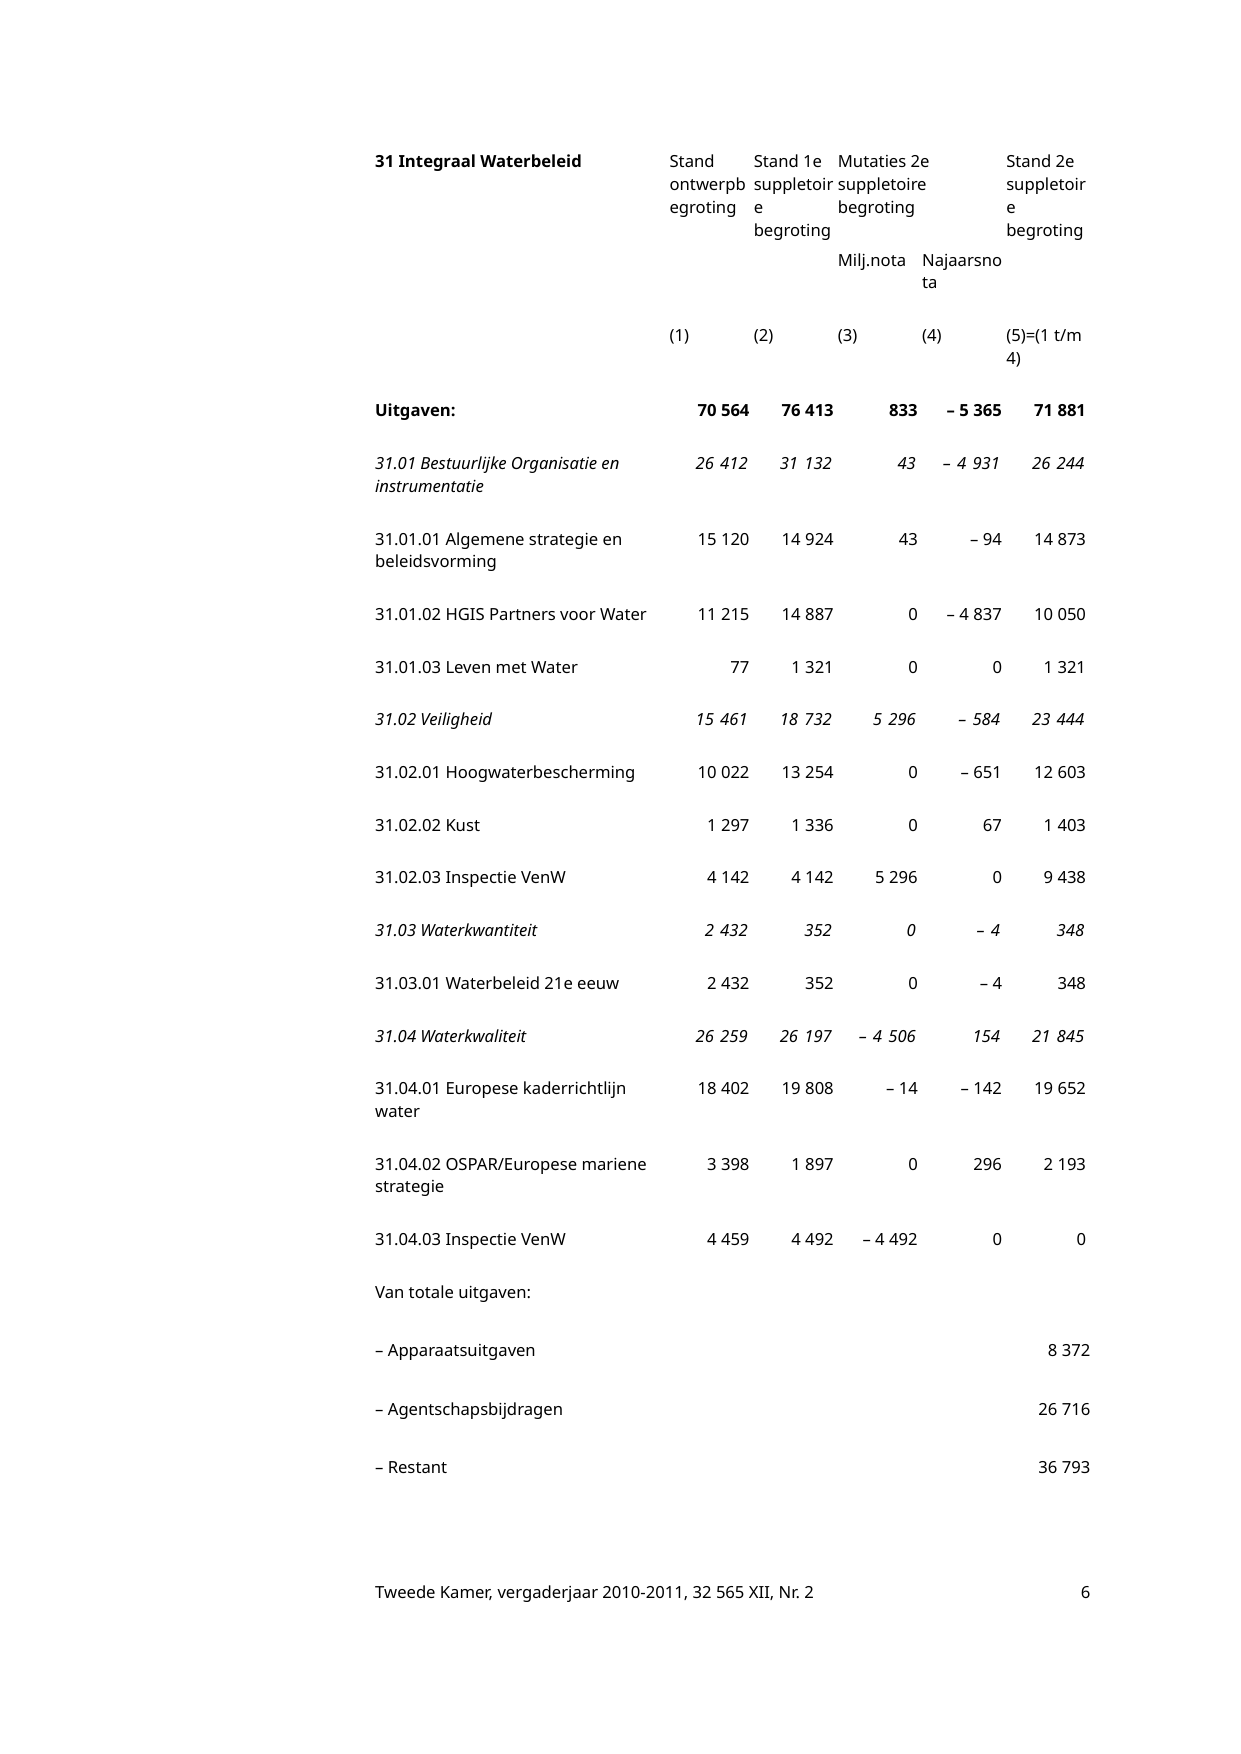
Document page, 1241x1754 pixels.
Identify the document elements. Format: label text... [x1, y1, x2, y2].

table_cell (2) [754, 324, 838, 399]
table_cell 31.01.02 HGIS Partners voor Water [375, 603, 669, 655]
table_cell 18 402 [669, 1077, 753, 1152]
table_cell 5 296 [838, 866, 922, 919]
table_cell 3 398 [669, 1152, 753, 1228]
table_cell 348 [1006, 919, 1090, 971]
table_cell – 651 [922, 761, 1006, 813]
table_cell – 4 837 [922, 603, 1006, 655]
table_cell 18 732 [754, 708, 838, 761]
table_cell 2 432 [669, 919, 753, 971]
table_cell [922, 1456, 1006, 1514]
table_header Mutaties 2e suppletoire begroting [838, 150, 1006, 248]
table_cell 348 [1006, 971, 1090, 1024]
table_cell Van totale uitgaven: [375, 1280, 669, 1339]
table_cell 31.01.01 Algemene strategie en beleidsvorming [375, 527, 669, 602]
table_cell 31.04.03 Inspectie VenW [375, 1228, 669, 1280]
table_cell 0 [922, 1228, 1006, 1280]
table_cell 296 [922, 1152, 1006, 1228]
table_cell [754, 1456, 838, 1514]
table_cell [922, 1397, 1006, 1456]
table_cell [375, 324, 669, 399]
table_cell 12 603 [1006, 761, 1090, 813]
table_cell – 4 931 [922, 452, 1006, 527]
table_header 31 Integraal Waterbeleid [375, 150, 669, 323]
table_cell 31.02.03 Inspectie VenW [375, 866, 669, 919]
table_cell 13 254 [754, 761, 838, 813]
table_cell 31.04.01 Europese kaderrichtlijn water [375, 1077, 669, 1152]
table_cell 9 438 [1006, 866, 1090, 919]
table_cell [669, 1280, 753, 1339]
table_cell 14 887 [754, 603, 838, 655]
table_cell 31.03.01 Waterbeleid 21e eeuw [375, 971, 669, 1024]
table_cell 70 564 [669, 399, 753, 452]
table_cell – 4 506 [838, 1024, 922, 1077]
table_cell 77 [669, 655, 753, 708]
table_cell [669, 1397, 753, 1456]
table_cell 154 [922, 1024, 1006, 1077]
table_cell 36 793 [1006, 1456, 1090, 1514]
table_cell 26 412 [669, 452, 753, 527]
table_cell 23 444 [1006, 708, 1090, 761]
table_cell [838, 1456, 922, 1514]
table_cell [1006, 1280, 1090, 1339]
table_cell 31.02.01 Hoogwaterbescherming [375, 761, 669, 813]
table_cell 0 [922, 655, 1006, 708]
table_cell 2 432 [669, 971, 753, 1024]
table_cell 10 022 [669, 761, 753, 813]
table_cell 0 [922, 866, 1006, 919]
table_cell (1) [669, 324, 753, 399]
table_cell [922, 1280, 1006, 1339]
table_cell 4 142 [669, 866, 753, 919]
table_cell [922, 1339, 1006, 1397]
table_cell – 14 [838, 1077, 922, 1152]
table_cell 26 716 [1006, 1397, 1090, 1456]
table_cell (4) [922, 324, 1006, 399]
table_cell 8 372 [1006, 1339, 1090, 1397]
table_cell – Apparaatsuitgaven [375, 1339, 669, 1397]
table_cell Najaarsnota [922, 248, 1006, 323]
table_cell 31.03 Waterkwantiteit [375, 919, 669, 971]
table_cell 15 461 [669, 708, 753, 761]
table_cell 2 193 [1006, 1152, 1090, 1228]
table_cell 15 120 [669, 527, 753, 602]
table_cell 19 652 [1006, 1077, 1090, 1152]
table_cell 1 321 [754, 655, 838, 708]
table_cell 31.04.02 OSPAR/Europese mariene strategie [375, 1152, 669, 1228]
table_cell 43 [838, 452, 922, 527]
table_cell [838, 1397, 922, 1456]
table_cell 71 881 [1006, 399, 1090, 452]
table_cell (3) [838, 324, 922, 399]
table_cell 31.01.03 Leven met Water [375, 655, 669, 708]
table_cell [754, 1339, 838, 1397]
table_cell 76 413 [754, 399, 838, 452]
table_header Stand 2e suppletoire begroting [1006, 150, 1090, 323]
table_cell 14 924 [754, 527, 838, 602]
table_cell – 5 365 [922, 399, 1006, 452]
table_cell 31.01 Bestuurlijke Organisatie en instrumentatie [375, 452, 669, 527]
table_cell [669, 1339, 753, 1397]
table_cell 0 [838, 919, 922, 971]
table_cell 0 [838, 813, 922, 866]
table_cell 11 215 [669, 603, 753, 655]
table_cell 0 [838, 1152, 922, 1228]
table_cell Uitgaven: [375, 399, 669, 452]
table_cell – Restant [375, 1456, 669, 1514]
table_cell – 4 [922, 919, 1006, 971]
table_cell 31.04 Waterkwaliteit [375, 1024, 669, 1077]
table_cell – 142 [922, 1077, 1006, 1152]
table_cell 1 897 [754, 1152, 838, 1228]
table_cell Milj.nota [838, 248, 922, 323]
table_cell 26 259 [669, 1024, 753, 1077]
table_cell – 94 [922, 527, 1006, 602]
table_cell 0 [838, 655, 922, 708]
table_cell 0 [838, 603, 922, 655]
table_cell 1 403 [1006, 813, 1090, 866]
table_cell – 4 492 [838, 1228, 922, 1280]
table_cell 5 296 [838, 708, 922, 761]
table_cell 14 873 [1006, 527, 1090, 602]
table_cell 4 459 [669, 1228, 753, 1280]
table_cell – Agentschapsbijdragen [375, 1397, 669, 1456]
table_cell [838, 1280, 922, 1339]
table_cell 19 808 [754, 1077, 838, 1152]
table_cell 1 321 [1006, 655, 1090, 708]
table_cell (5)=(1 t/m 4) [1006, 324, 1090, 399]
table_cell [754, 1397, 838, 1456]
table_cell 352 [754, 971, 838, 1024]
table_cell 352 [754, 919, 838, 971]
table_header Stand ontwerpbegroting [669, 150, 753, 323]
table_cell 67 [922, 813, 1006, 866]
table_cell 31 132 [754, 452, 838, 527]
table_cell 1 297 [669, 813, 753, 866]
table_cell 31.02.02 Kust [375, 813, 669, 866]
table_cell – 584 [922, 708, 1006, 761]
table_cell 0 [838, 761, 922, 813]
table_cell 4 142 [754, 866, 838, 919]
table_cell 833 [838, 399, 922, 452]
table_cell 21 845 [1006, 1024, 1090, 1077]
table_cell 1 336 [754, 813, 838, 866]
table_cell 0 [1006, 1228, 1090, 1280]
table_cell 10 050 [1006, 603, 1090, 655]
table_cell 26 197 [754, 1024, 838, 1077]
table_cell [669, 1456, 753, 1514]
table_cell 0 [838, 971, 922, 1024]
table_cell [754, 1280, 838, 1339]
table_cell 4 492 [754, 1228, 838, 1280]
table_header Stand 1e suppletoire begroting [754, 150, 838, 323]
table_cell – 4 [922, 971, 1006, 1024]
table_cell 26 244 [1006, 452, 1090, 527]
table_cell 43 [838, 527, 922, 602]
table_cell 31.02 Veiligheid [375, 708, 669, 761]
table_cell [838, 1339, 922, 1397]
